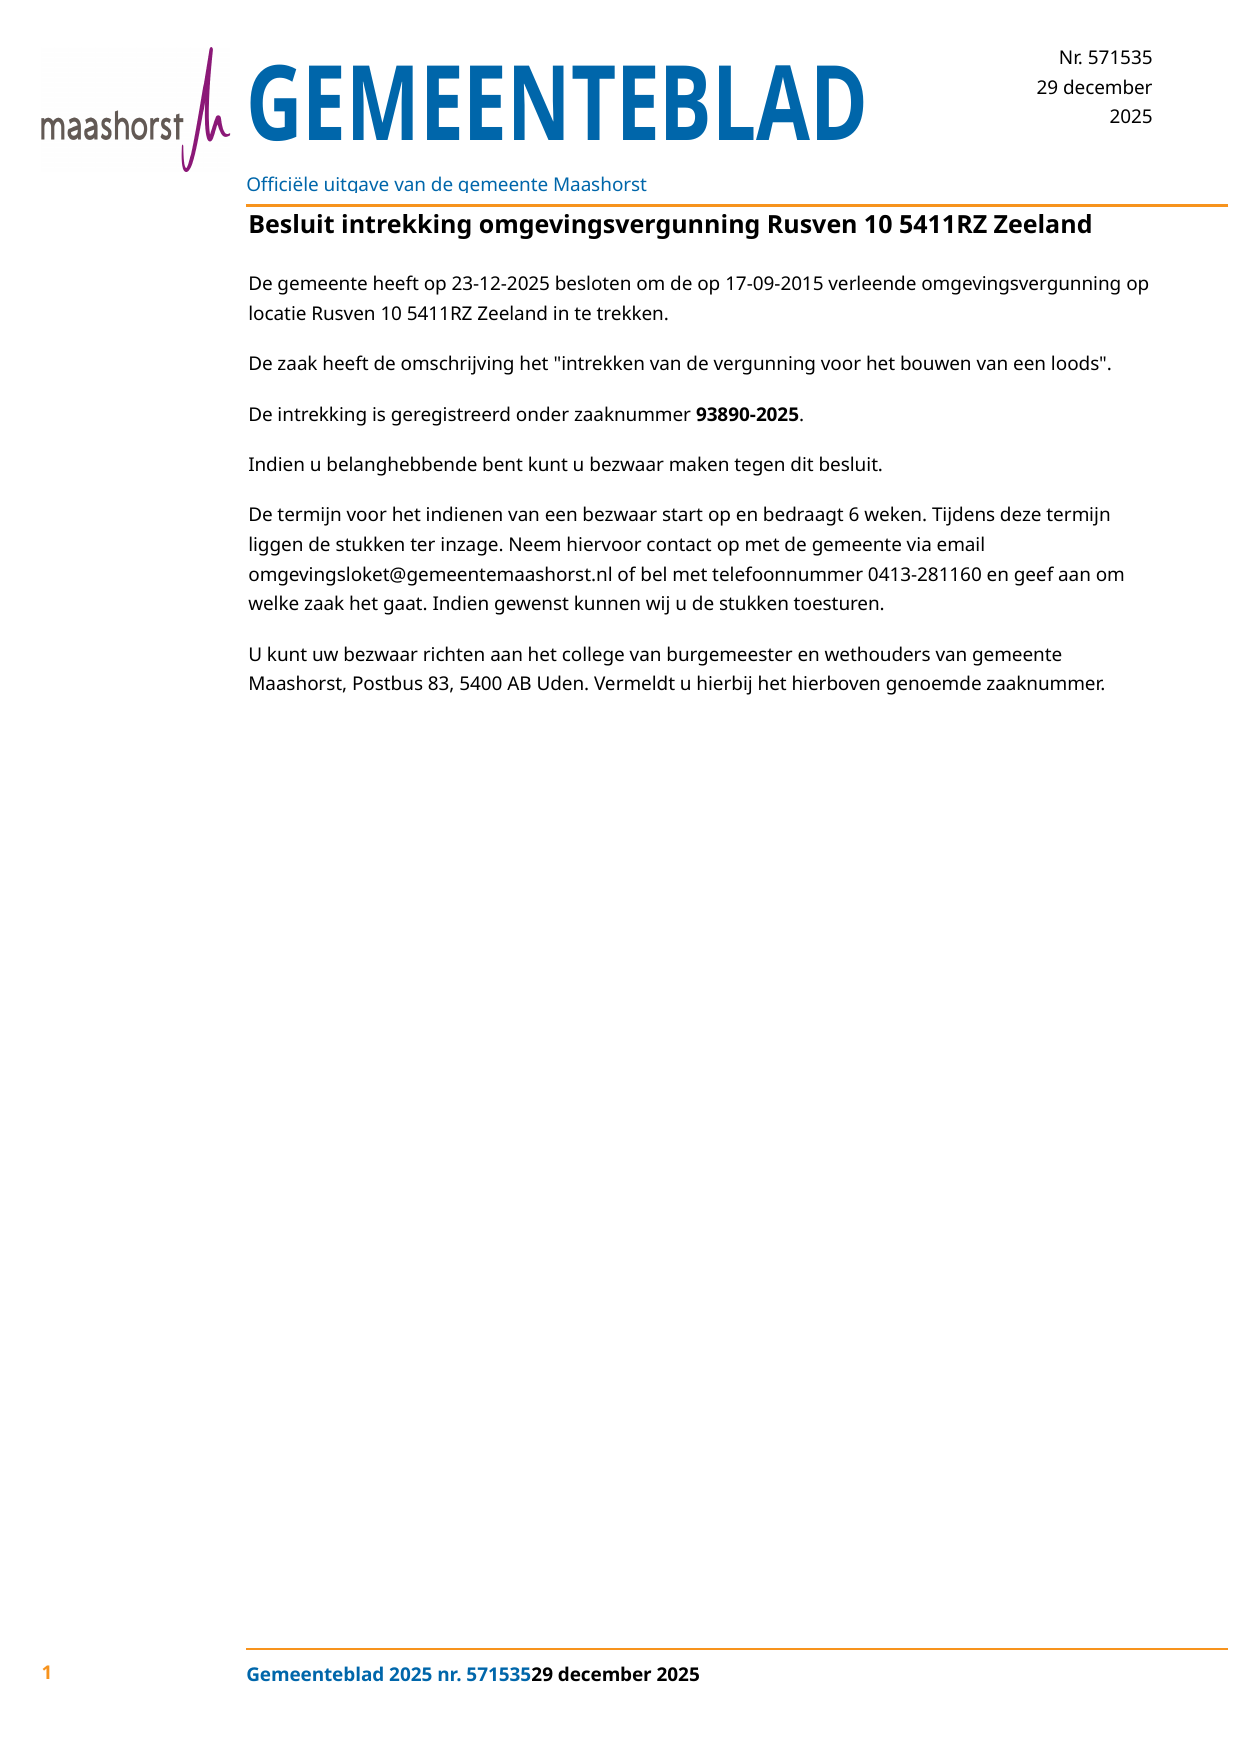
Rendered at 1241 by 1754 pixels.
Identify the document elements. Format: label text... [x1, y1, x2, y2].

text De gemeente heeft op 23-12-2025 besloten om de op 17-09-2015 verleende omgevingsvergunning op locatie Rusven 10 5411RZ Zeeland in te trekken. [248, 270, 1152, 326]
text De intrekking is geregistreerd onder zaaknummer 93890-2025. [248, 401, 1152, 426]
text De zaak heeft de omschrijving het "intrekken van de vergunning voor het bouwen van een loods". [248, 350, 1152, 376]
text U kunt uw bezwaar richten aan het college van burgemeester en wethouders van gemeente Maashorst, Postbus 83, 5400 AB Uden. Vermeldt u hierbij het hierboven genoemde zaaknummer. [248, 641, 1152, 696]
text Besluit intrekking omgevingsvergunning Rusven 10 5411RZ Zeeland [248, 207, 1152, 241]
text De termijn voor het indienen van een bezwaar start op en bedraagt 6 weken. Tijdens deze termijn liggen de stukken ter inzage. Neem hiervoor contact op met de gemeente via email omgevingsloket@gemeentemaashorst.nl of bel met telefoonnummer 0413-281160 en geef aan om welke zaak het gaat. Indien gewenst kunnen wij u de stukken toesturen. [248, 502, 1152, 616]
picture [41, 47, 231, 172]
text Indien u belanghebbende bent kunt u bezwaar maken tegen dit besluit. [248, 451, 1152, 477]
